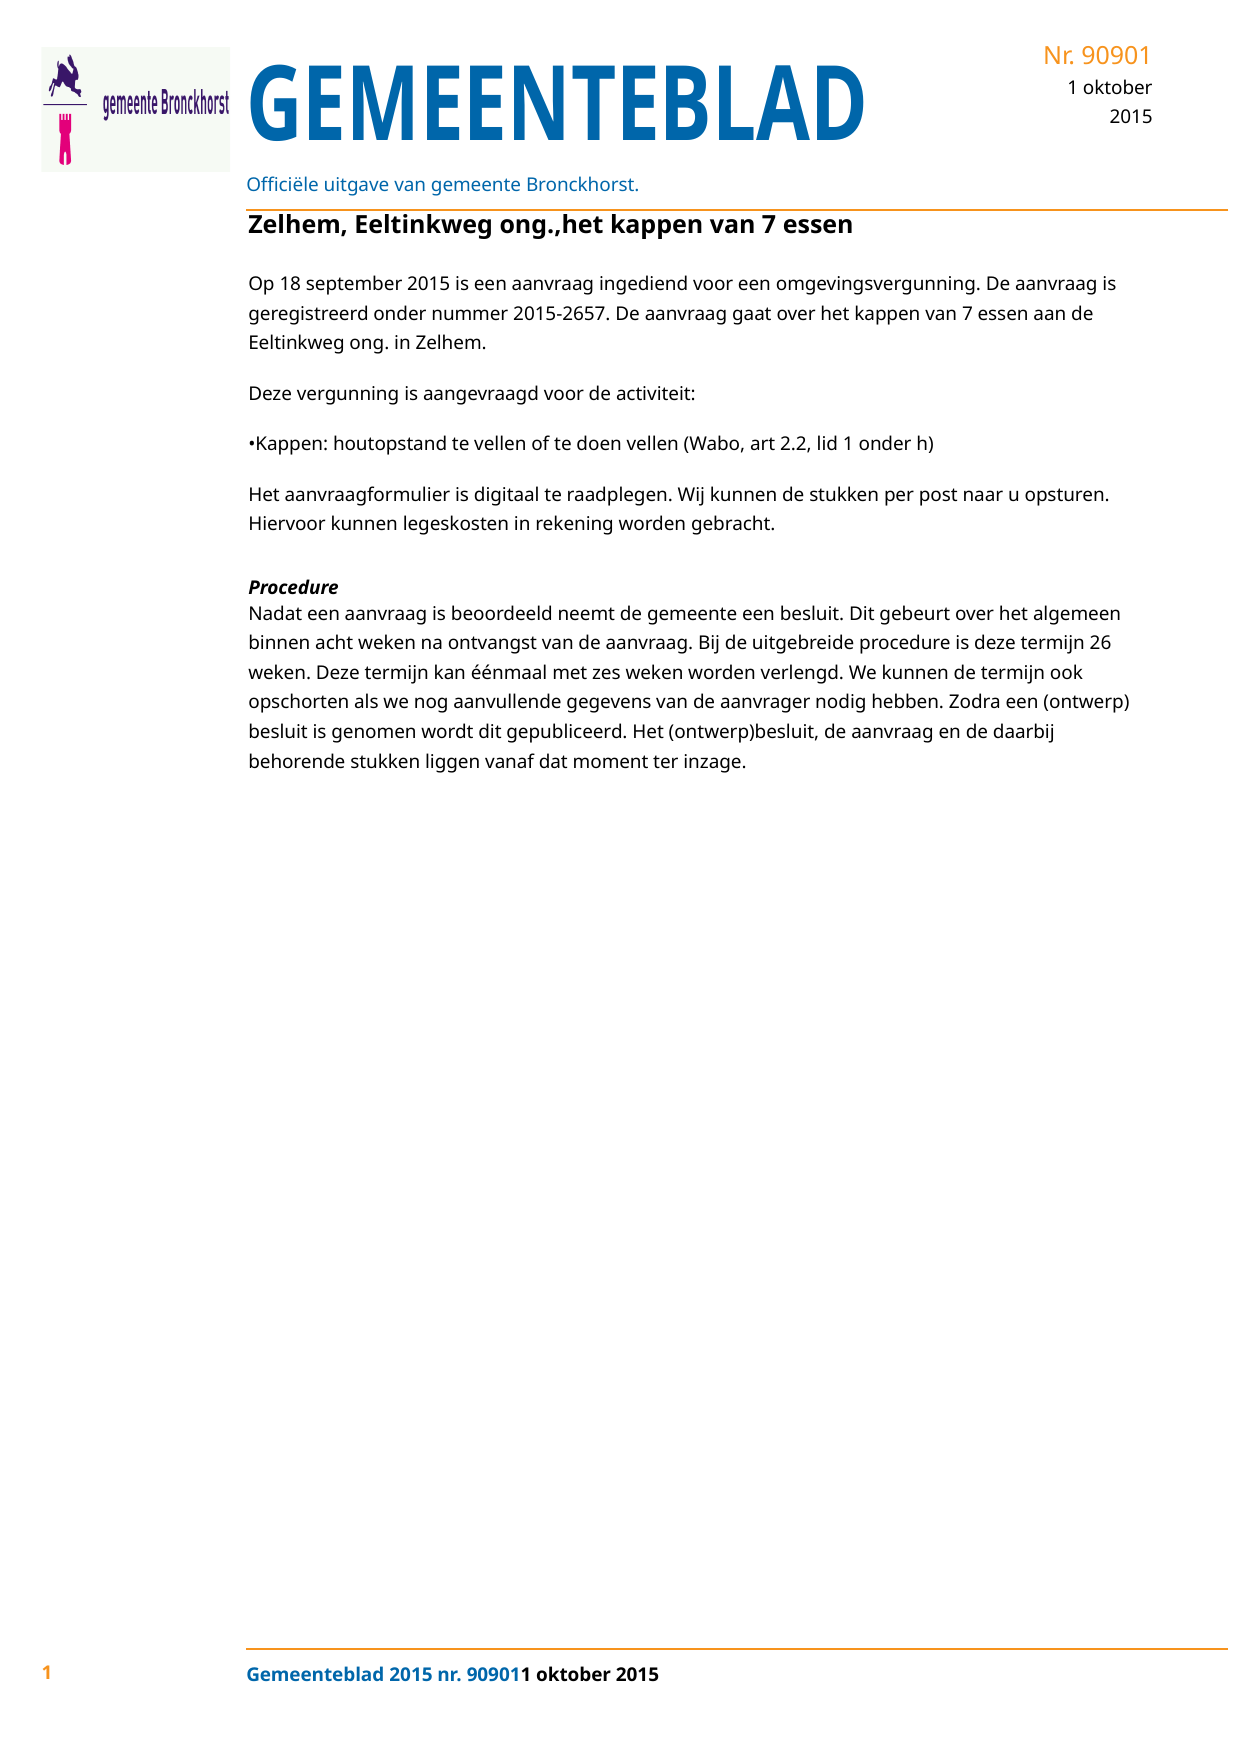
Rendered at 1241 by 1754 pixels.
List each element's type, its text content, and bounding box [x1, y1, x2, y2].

picture [41, 47, 231, 172]
text •Kappen: houtopstand te vellen of te doen vellen (Wabo, art 2.2, lid 1 onder h) [248, 430, 1152, 456]
text Zelhem, Eeltinkweg ong.,het kappen van 7 essen [248, 211, 1152, 241]
text Het aanvraagformulier is digitaal te raadplegen. Wij kunnen de stukken per post naar u opsturen. Hiervoor kunnen legeskosten in rekening worden gebracht. [248, 481, 1152, 536]
text Procedure [248, 574, 1152, 600]
text Deze vergunning is aangevraagd voor de activiteit: [248, 380, 1152, 406]
text Nadat een aanvraag is beoordeeld neemt de gemeente een besluit. Dit gebeurt over het algemeen binnen acht weken na ontvangst van de aanvraag. Bij de uitgebreide procedure is deze termijn 26 weken. Deze termijn kan éénmaal met zes weken worden verlengd. We kunnen de termijn ook opschorten als we nog aanvullende gegevens van de aanvrager nodig hebben. Zodra een (ontwerp) besluit is genomen wordt dit gepubliceerd. Het (ontwerp)besluit, de aanvraag en de daarbij behorende stukken liggen vanaf dat moment ter inzage. [248, 600, 1152, 774]
text Op 18 september 2015 is een aanvraag ingediend voor een omgevingsvergunning. De aanvraag is geregistreerd onder nummer 2015-2657. De aanvraag gaat over het kappen van 7 essen aan de Eeltinkweg ong. in Zelhem. [248, 270, 1152, 355]
